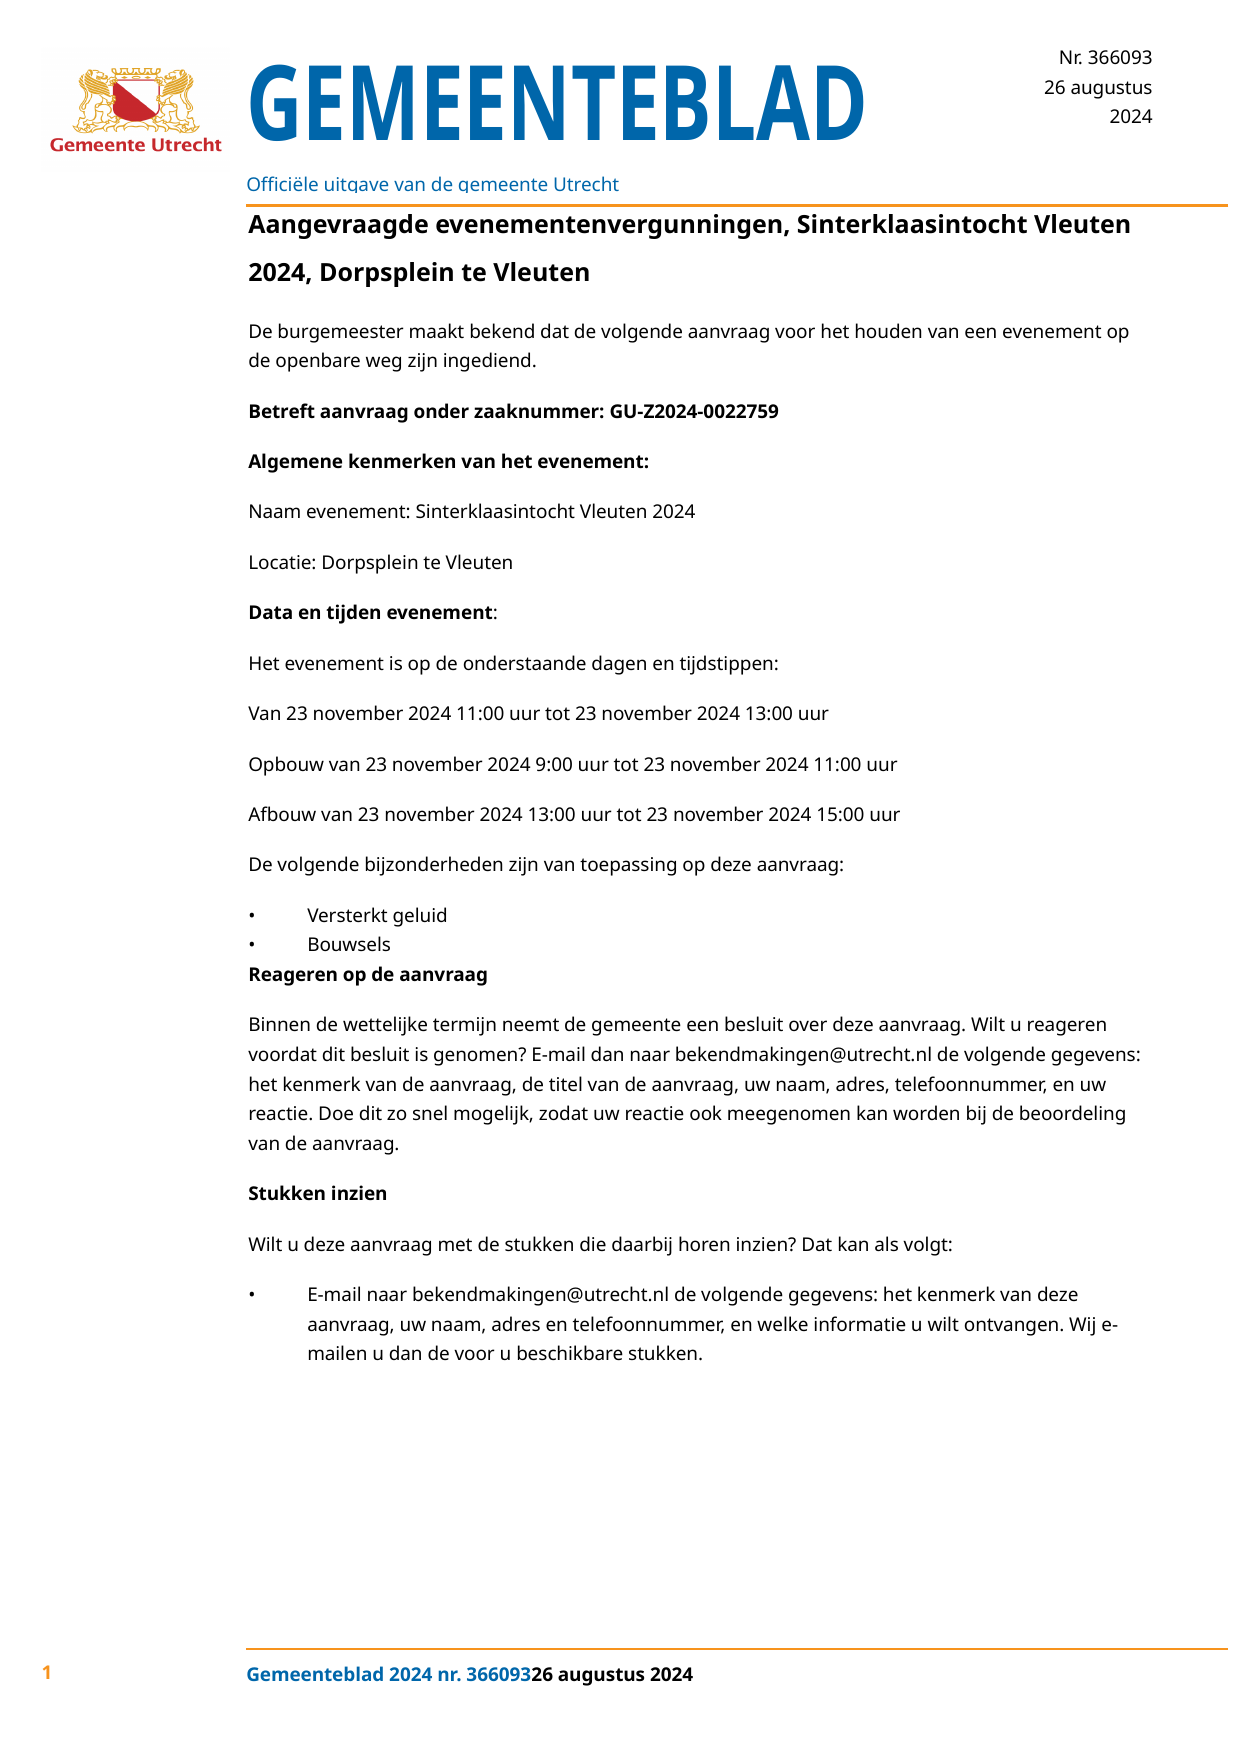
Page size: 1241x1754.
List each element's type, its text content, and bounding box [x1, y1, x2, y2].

text De volgende bijzonderheden zijn van toepassing op deze aanvraag: [248, 852, 1152, 877]
text Data en tijden evenement: [248, 599, 1152, 625]
text Stukken inzien [248, 1180, 1152, 1206]
text Algemene kenmerken van het evenement: [248, 448, 1152, 474]
text Naam evenement: Sinterklaasintocht Vleuten 2024 [248, 499, 1152, 524]
text Locatie: Dorpsplein te Vleuten [248, 549, 1152, 575]
text Afbouw van 23 november 2024 13:00 uur tot 23 november 2024 15:00 uur [248, 801, 1152, 827]
text Opbouw van 23 november 2024 9:00 uur tot 23 november 2024 11:00 uur [248, 751, 1152, 777]
text Aangevraagde evenementenvergunningen, Sinterklaasintocht Vleuten 2024, Dorpsplein te Vleuten [248, 207, 1152, 288]
text Binnen de wettelijke termijn neemt de gemeente een besluit over deze aanvraag. Wilt u reageren voordat dit besluit is genomen? E-mail dan naar bekendmakingen@utrecht.nl de volgende gegevens: het kenmerk van de aanvraag, de titel van de aanvraag, uw naam, adres, telefoonnummer, en uw reactie. Doe dit zo snel mogelijk, zodat uw reactie ook meegenomen kan worden bij de beoordeling van de aanvraag. [248, 1012, 1152, 1156]
text Wilt u deze aanvraag met de stukken die daarbij horen inzien? Dat kan als volgt: [248, 1231, 1152, 1257]
text De burgemeester maakt bekend dat de volgende aanvraag voor het houden van een evenement op de openbare weg zijn ingediend. [248, 318, 1152, 373]
list Versterkt geluid [248, 902, 1152, 928]
text Het evenement is op de onderstaande dagen en tijdstippen: [248, 650, 1152, 676]
text Van 23 november 2024 11:00 uur tot 23 november 2024 13:00 uur [248, 700, 1152, 726]
picture [41, 47, 231, 172]
list E-mail naar bekendmakingen@utrecht.nl de volgende gegevens: het kenmerk van deze aanvraag, uw naam, adres en telefoonnummer, en welke informatie u wilt ontvangen. Wij e-mailen u dan de voor u beschikbare stukken. [248, 1281, 1152, 1366]
text Betreft aanvraag onder zaaknummer: GU-Z2024-0022759 [248, 398, 1152, 424]
text Reageren op de aanvraag [248, 961, 1152, 987]
list Bouwsels [248, 932, 1152, 957]
